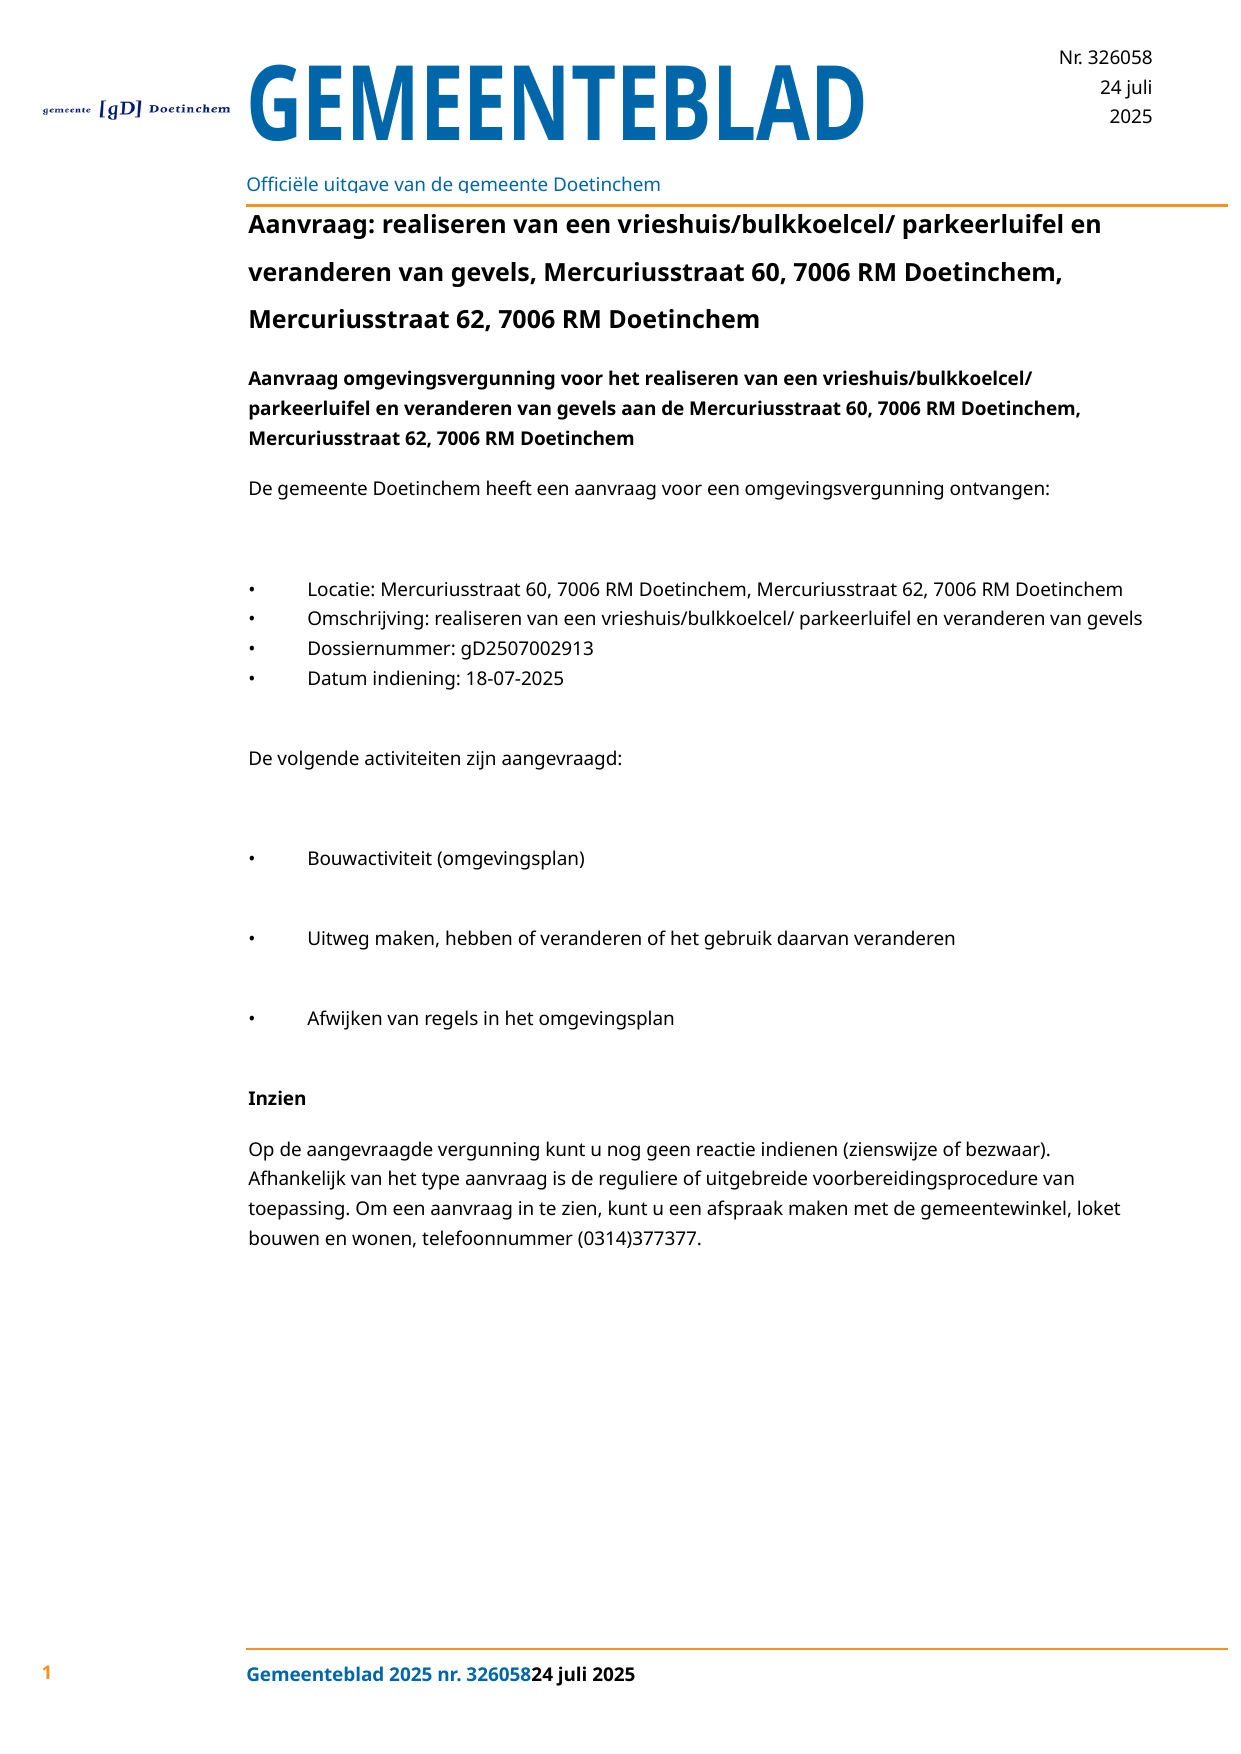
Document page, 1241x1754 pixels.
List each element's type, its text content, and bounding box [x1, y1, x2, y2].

list Locatie: Mercuriusstraat 60, 7006 RM Doetinchem, Mercuriusstraat 62, 7006 RM Doetinchem [248, 576, 1152, 602]
list Datum indiening: 18-07-2025 [248, 665, 1152, 690]
list Afwijken van regels in het omgevingsplan [248, 1006, 1152, 1031]
text Inzien [248, 1086, 1152, 1111]
picture [41, 47, 231, 172]
text Aanvraag: realiseren van een vrieshuis/bulkkoelcel/ parkeerluifel en veranderen van gevels, Mercuriusstraat 60, 7006 RM Doetinchem, Mercuriusstraat 62, 7006 RM Doetinchem [248, 207, 1152, 336]
text De volgende activiteiten zijn aangevraagd: [248, 745, 1152, 770]
list Omschrijving: realiseren van een vrieshuis/bulkkoelcel/ parkeerluifel en veranderen van gevels [248, 606, 1152, 631]
list Dossiernummer: gD2507002913 [248, 635, 1152, 661]
text Aanvraag omgevingsvergunning voor het realiseren van een vrieshuis/bulkkoelcel/ parkeerluifel en veranderen van gevels aan de Mercuriusstraat 60, 7006 RM Doetinchem, Mercuriusstraat 62, 7006 RM Doetinchem [248, 366, 1152, 450]
list Bouwactiviteit (omgevingsplan) [248, 846, 1152, 871]
list Uitweg maken, hebben of veranderen of het gebruik daarvan veranderen [248, 926, 1152, 951]
text De gemeente Doetinchem heeft een aanvraag voor een omgevingsvergunning ontvangen: [248, 475, 1152, 501]
text Op de aangevraagde vergunning kunt u nog geen reactie indienen (zienswijze of bezwaar). Afhankelijk van het type aanvraag is de reguliere of uitgebreide voorbereidingsprocedure van toepassing. Om een aanvraag in te zien, kunt u een afspraak maken met de gemeentewinkel, loket bouwen en wonen, telefoonnummer (0314)377377. [248, 1136, 1152, 1250]
